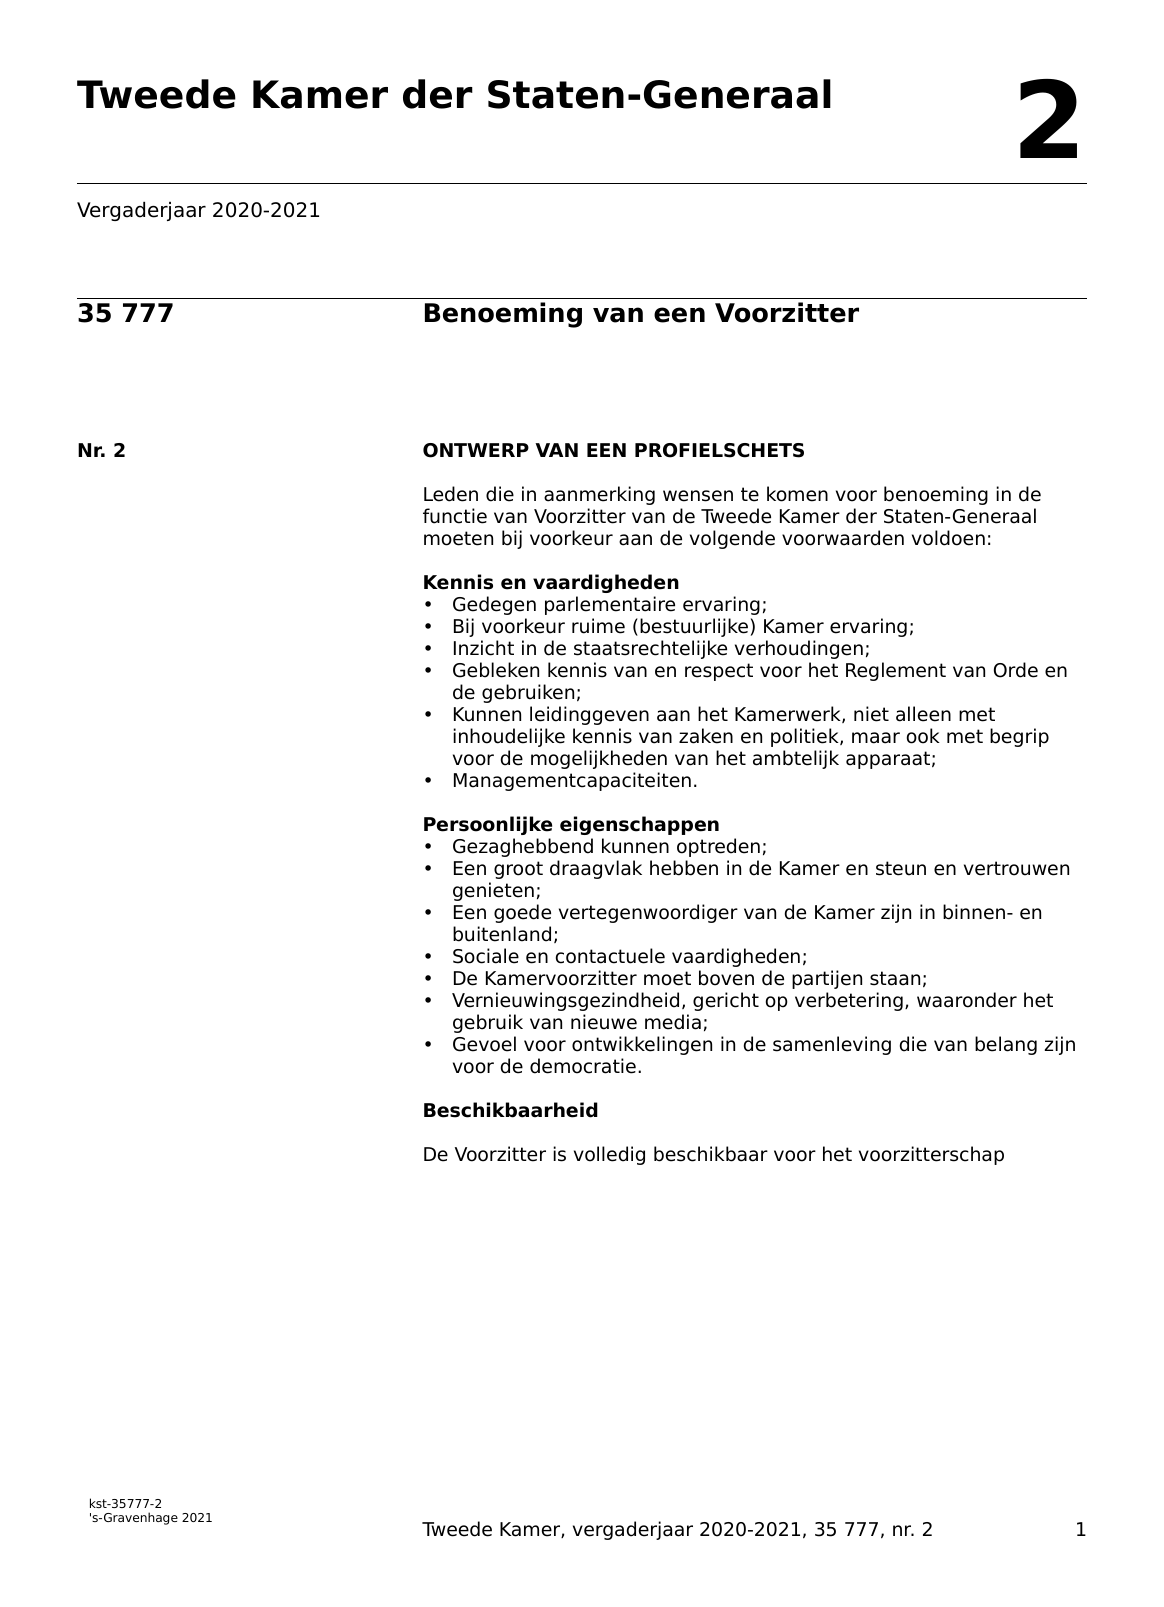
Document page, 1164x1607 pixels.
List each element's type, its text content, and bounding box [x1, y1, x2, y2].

text 's-Gravenhage 2021 [88, 1511, 323, 1525]
text • Een groot draagvlak hebben in de Kamer en steun en vertrouwen genieten; [422, 858, 1087, 902]
subtitle 35 777 Benoeming van een Voorzitter [77, 299, 1087, 329]
subtitle Persoonlijke eigenschappen [422, 814, 1087, 836]
text • Gedegen parlementaire ervaring; [422, 594, 1087, 616]
text • De Kamervoorzitter moet boven de partijen staan; [422, 968, 1087, 990]
table_header 2 [886, 59, 1087, 183]
text • Managementcapaciteiten. [422, 770, 1087, 792]
text • Vernieuwingsgezindheid, gericht op verbetering, waaronder het gebruik van nieuwe media; [422, 990, 1087, 1034]
text Leden die in aanmerking wensen te komen voor benoeming in de functie van Voorzitter van de Tweede Kamer der Staten-Generaal moeten bij voorkeur aan de volgende voorwaarden voldoen: [422, 484, 1087, 550]
text • Inzicht in de staatsrechtelijke verhoudingen; [422, 638, 1087, 660]
table_cell Vergaderjaar 2020-2021 [77, 184, 1087, 298]
text kst-35777-2 [88, 1497, 323, 1511]
subtitle Kennis en vaardigheden [422, 572, 1087, 594]
text • Gevoel voor ontwikkelingen in de samenleving die van belang zijn voor de democratie. [422, 1034, 1087, 1078]
text De Voorzitter is volledig beschikbaar voor het voorzitterschap [422, 1144, 1087, 1166]
text • Kunnen leidinggeven aan het Kamerwerk, niet alleen met inhoudelijke kennis van zaken en politiek, maar ook met begrip voor de mogelijkheden van het ambtelijk apparaat; [422, 704, 1087, 770]
text • Gezaghebbend kunnen optreden; [422, 836, 1087, 858]
text • Gebleken kennis van en respect voor het Reglement van Orde en de gebruiken; [422, 660, 1087, 704]
text • Sociale en contactuele vaardigheden; [422, 946, 1087, 968]
text • Een goede vertegenwoordiger van de Kamer zijn in binnen- en buitenland; [422, 902, 1087, 946]
table_header Tweede Kamer der Staten-Generaal [77, 59, 886, 183]
text • Bij voorkeur ruime (bestuurlijke) Kamer ervaring; [422, 616, 1087, 638]
subtitle Nr. 2 ONTWERP VAN EEN PROFIELSCHETS [77, 440, 1087, 462]
subtitle Beschikbaarheid [422, 1100, 1087, 1122]
